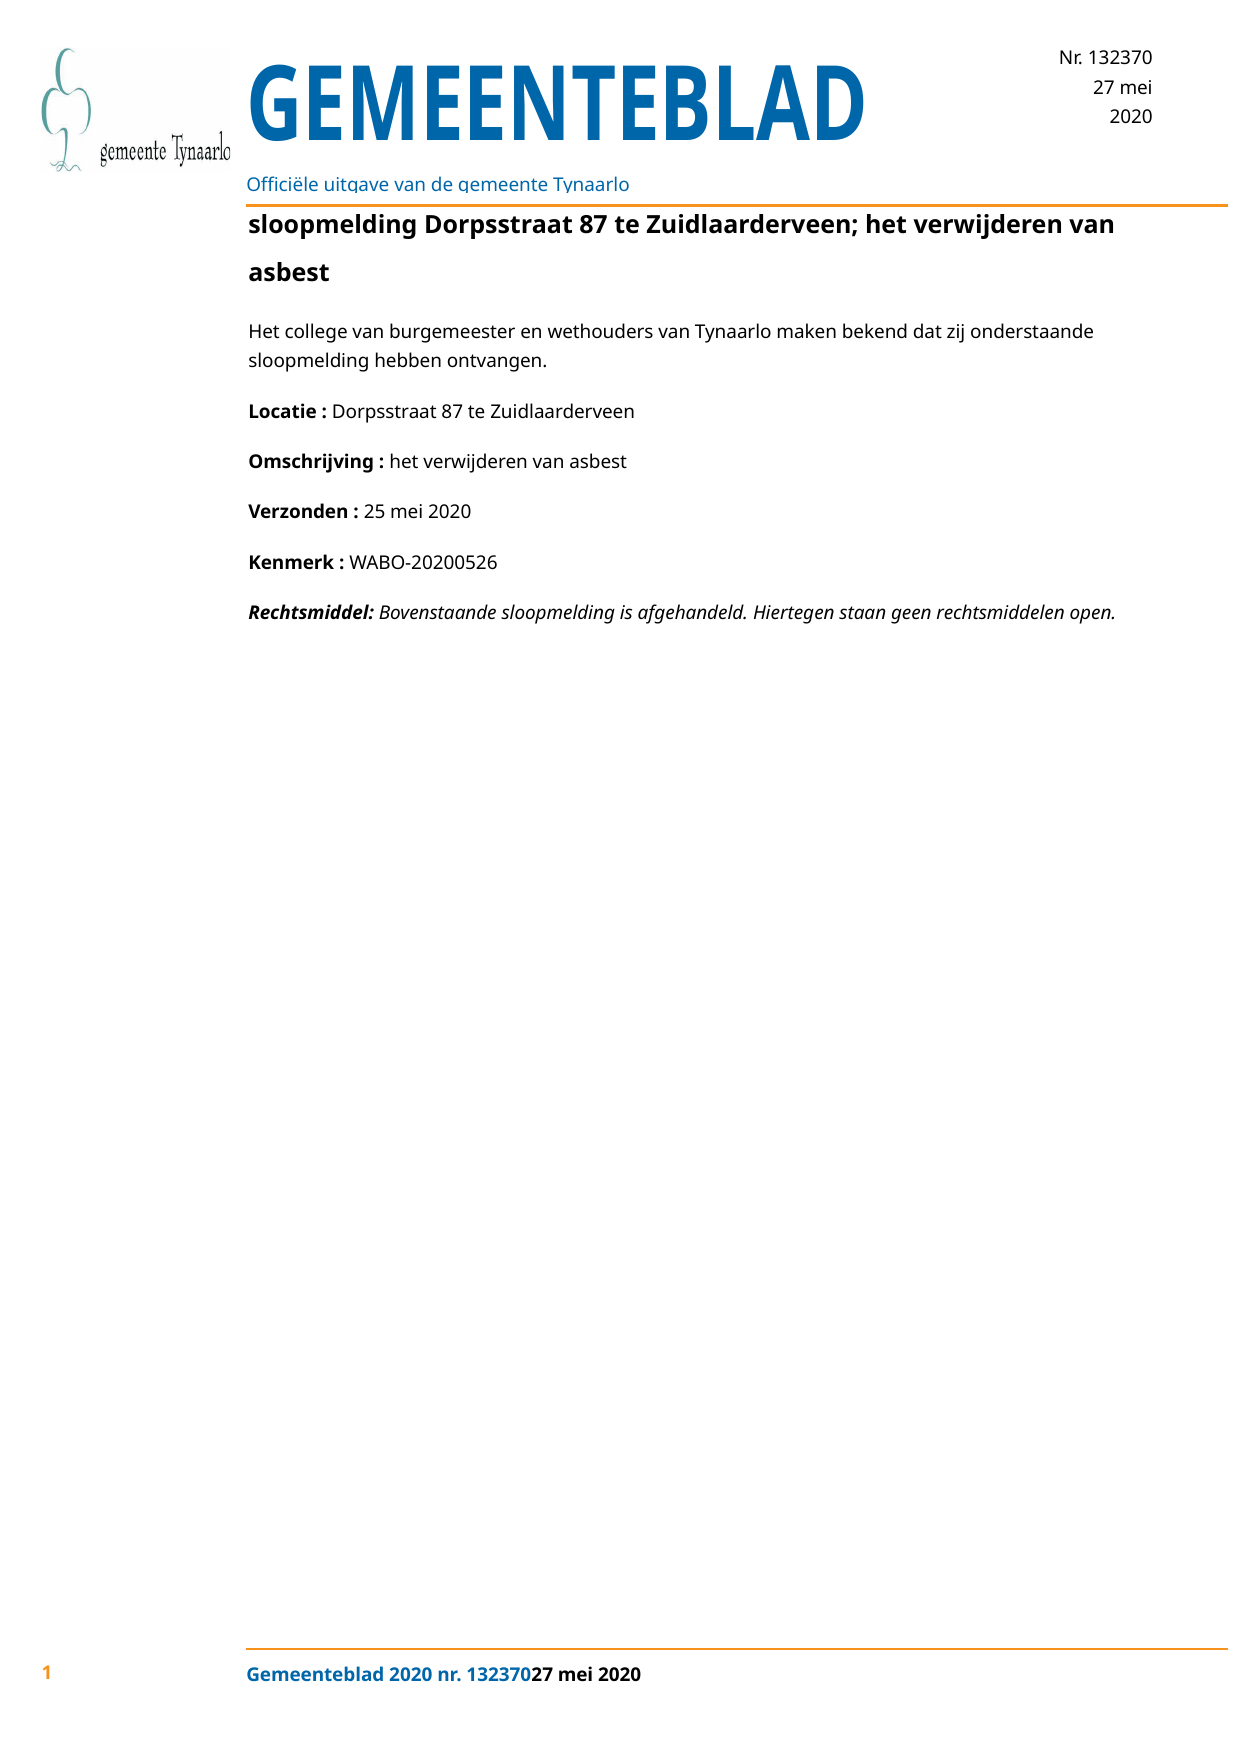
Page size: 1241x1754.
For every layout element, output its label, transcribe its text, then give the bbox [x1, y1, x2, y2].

text Locatie : Dorpsstraat 87 te Zuidlaarderveen [248, 398, 1152, 424]
text sloopmelding Dorpsstraat 87 te Zuidlaarderveen; het verwijderen van asbest [248, 207, 1152, 288]
text Rechtsmiddel: Bovenstaande sloopmelding is afgehandeld. Hiertegen staan geen rechtsmiddelen open. [248, 599, 1152, 625]
text Kenmerk : WABO-20200526 [248, 549, 1152, 575]
text Het college van burgemeester en wethouders van Tynaarlo maken bekend dat zij onderstaande sloopmelding hebben ontvangen. [248, 318, 1152, 373]
picture [41, 47, 231, 172]
text Verzonden : 25 mei 2020 [248, 499, 1152, 524]
text Omschrijving : het verwijderen van asbest [248, 448, 1152, 474]
